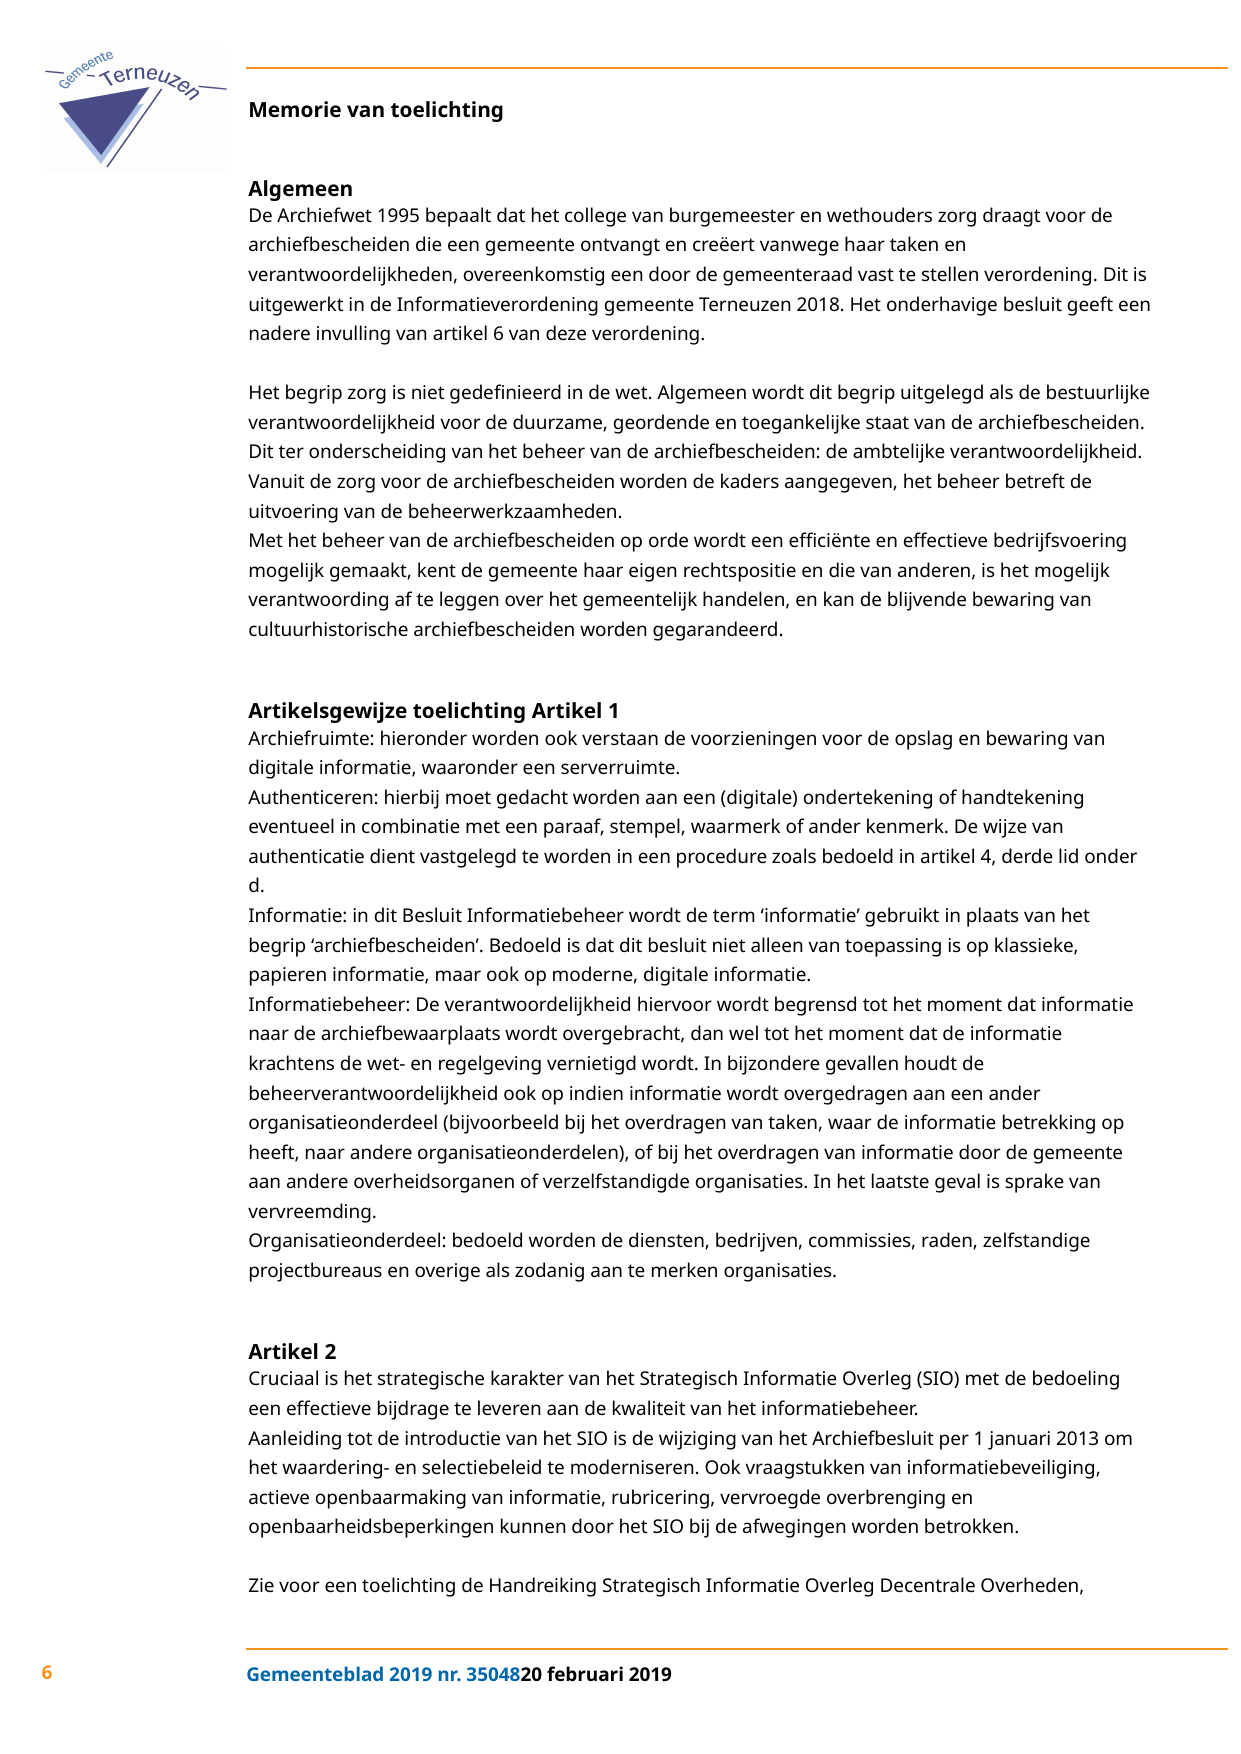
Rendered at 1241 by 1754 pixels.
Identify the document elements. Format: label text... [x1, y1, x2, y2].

text Memorie van toelichting [248, 95, 1152, 123]
text Aanleiding tot de introductie van het SIO is de wijziging van het Archiefbesluit per 1 januari 2013 om het waardering- en selectiebeleid te moderniseren. Ook vraagstukken van informatiebeveiliging, actieve openbaarmaking van informatie, rubricering, vervroegde overbrenging en openbaarheidsbeperkingen kunnen door het SIO bij de afwegingen worden betrokken. [248, 1425, 1152, 1539]
text Archiefruimte: hieronder worden ook verstaan de voorzieningen voor de opslag en bewaring van digitale informatie, waaronder een serverruimte. [248, 725, 1152, 780]
text Organisatieonderdeel: bedoeld worden de diensten, bedrijven, commissies, raden, zelfstandige projectbureaus en overige als zodanig aan te merken organisaties. [248, 1228, 1152, 1283]
text Artikel 2 [248, 1337, 1152, 1366]
text Cruciaal is het strategische karakter van het Strategisch Informatie Overleg (SIO) met de bedoeling een effectieve bijdrage te leveren aan de kwaliteit van het informatiebeheer. [248, 1366, 1152, 1421]
text Zie voor een toelichting de Handreiking Strategisch Informatie Overleg Decentrale Overheden, [248, 1573, 1152, 1598]
text Met het beheer van de archiefbescheiden op orde wordt een efficiënte en effectieve bedrijfsvoering mogelijk gemaakt, kent de gemeente haar eigen rechtspositie en die van anderen, is het mogelijk verantwoording af te leggen over het gemeentelijk handelen, en kan de blijvende bewaring van cultuurhistorische archiefbescheiden worden gegarandeerd. [248, 527, 1152, 642]
text Informatie: in dit Besluit Informatiebeheer wordt de term ‘informatie’ gebruikt in plaats van het begrip ‘archiefbescheiden’. Bedoeld is dat dit besluit niet alleen van toepassing is op klassieke, papieren informatie, maar ook op moderne, digitale informatie. [248, 902, 1152, 987]
text Algemeen [248, 174, 1152, 202]
text Informatiebeheer: De verantwoordelijkheid hiervoor wordt begrensd tot het moment dat informatie naar de archiefbewaarplaats wordt overgebracht, dan wel tot het moment dat de informatie krachtens de wet- en regelgeving vernietigd wordt. In bijzondere gevallen houdt de beheerverantwoordelijkheid ook op indien informatie wordt overgedragen aan een ander organisatieonderdeel (bijvoorbeeld bij het overdragen van taken, waar de informatie betrekking op heeft, naar andere organisatieonderdelen), of bij het overdragen van informatie door de gemeente aan andere overheidsorganen of verzelfstandigde organisaties. In het laatste geval is sprake van vervreemding. [248, 991, 1152, 1224]
text De Archiefwet 1995 bepaalt dat het college van burgemeester en wethouders zorg draagt voor de archiefbescheiden die een gemeente ontvangt en creëert vanwege haar taken en verantwoordelijkheden, overeenkomstig een door de gemeenteraad vast te stellen verordening. Dit is uitgewerkt in de Informatieverordening gemeente Terneuzen 2018. Het onderhavige besluit geeft een nadere invulling van artikel 6 van deze verordening. [248, 202, 1152, 346]
text Artikelsgewijze toelichting Artikel 1 [248, 696, 1152, 725]
picture [41, 47, 231, 172]
text Het begrip zorg is niet gedefinieerd in de wet. Algemeen wordt dit begrip uitgelegd als de bestuurlijke verantwoordelijkheid voor de duurzame, geordende en toegankelijke staat van de archiefbescheiden. Dit ter onderscheiding van het beheer van de archiefbescheiden: de ambtelijke verantwoordelijkheid. Vanuit de zorg voor de archiefbescheiden worden de kaders aangegeven, het beheer betreft de uitvoering van de beheerwerkzaamheden. [248, 379, 1152, 524]
text Authenticeren: hierbij moet gedacht worden aan een (digitale) ondertekening of handtekening eventueel in combinatie met een paraaf, stempel, waarmerk of ander kenmerk. De wijze van authenticatie dient vastgelegd te worden in een procedure zoals bedoeld in artikel 4, derde lid onder d. [248, 784, 1152, 898]
